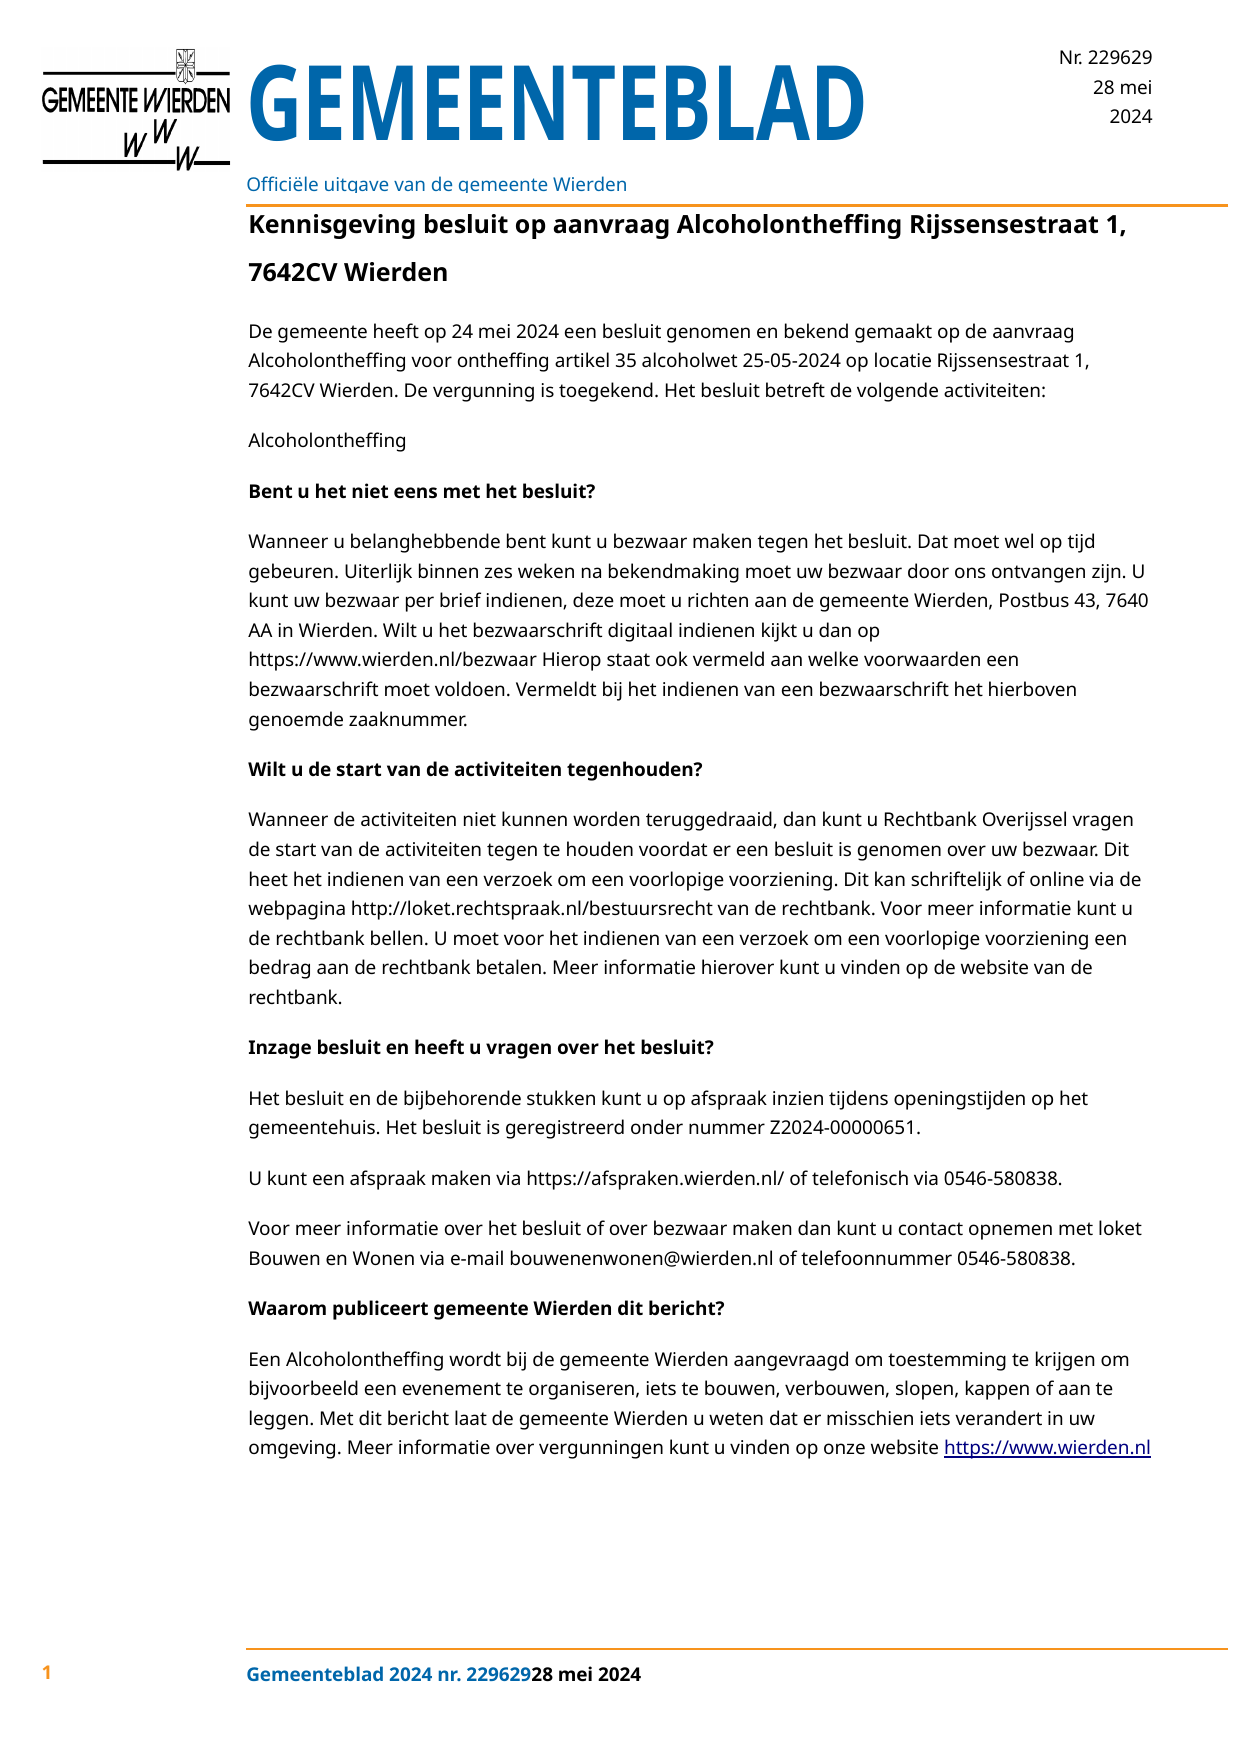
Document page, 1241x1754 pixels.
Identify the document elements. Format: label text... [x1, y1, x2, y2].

text Alcoholontheffing [248, 427, 1152, 453]
text U kunt een afspraak maken via https://afspraken.wierden.nl/ of telefonisch via 0546-580838. [248, 1165, 1152, 1191]
text Waarom publiceert gemeente Wierden dit bericht? [248, 1295, 1152, 1321]
text Kennisgeving besluit op aanvraag Alcoholontheffing Rijssensestraat 1, 7642CV Wierden [248, 207, 1152, 288]
text Wilt u de start van de activiteiten tegenhouden? [248, 756, 1152, 782]
text Wanneer de activiteiten niet kunnen worden teruggedraaid, dan kunt u Rechtbank Overijssel vragen de start van de activiteiten tegen te houden voordat er een besluit is genomen over uw bezwaar. Dit heet het indienen van een verzoek om een voorlopige voorziening. Dit kan schriftelijk of online via de webpagina http://loket.rechtspraak.nl/bestuursrecht van de rechtbank. Voor meer informatie kunt u de rechtbank bellen. U moet voor het indienen van een verzoek om een voorlopige voorziening een bedrag aan de rechtbank betalen. Meer informatie hierover kunt u vinden op de website van de rechtbank. [248, 807, 1152, 1010]
text Bent u het niet eens met het besluit? [248, 478, 1152, 504]
text Wanneer u belanghebbende bent kunt u bezwaar maken tegen het besluit. Dat moet wel op tijd gebeuren. Uiterlijk binnen zes weken na bekendmaking moet uw bezwaar door ons ontvangen zijn. U kunt uw bezwaar per brief indienen, deze moet u richten aan de gemeente Wierden, Postbus 43, 7640 AA in Wierden. Wilt u het bezwaarschrift digitaal indienen kijkt u dan op https://www.wierden.nl/bezwaar Hierop staat ook vermeld aan welke voorwaarden een bezwaarschrift moet voldoen. Vermeldt bij het indienen van een bezwaarschrift het hierboven genoemde zaaknummer. [248, 528, 1152, 732]
picture [41, 47, 231, 172]
text Inzage besluit en heeft u vragen over het besluit? [248, 1034, 1152, 1060]
text Voor meer informatie over het besluit of over bezwaar maken dan kunt u contact opnemen met loket Bouwen en Wonen via e-mail bouwenenwonen@wierden.nl of telefoonnummer 0546-580838. [248, 1215, 1152, 1271]
text Het besluit en de bijbehorende stukken kunt u op afspraak inzien tijdens openingstijden op het gemeentehuis. Het besluit is geregistreerd onder nummer Z2024-00000651. [248, 1085, 1152, 1140]
text De gemeente heeft op 24 mei 2024 een besluit genomen en bekend gemaakt op de aanvraag Alcoholontheffing voor ontheffing artikel 35 alcoholwet 25-05-2024 op locatie Rijssensestraat 1, 7642CV Wierden. De vergunning is toegekend. Het besluit betreft de volgende activiteiten: [248, 318, 1152, 403]
text Een Alcoholontheffing wordt bij de gemeente Wierden aangevraagd om toestemming te krijgen om bijvoorbeeld een evenement te organiseren, iets te bouwen, verbouwen, slopen, kappen of aan te leggen. Met dit bericht laat de gemeente Wierden u weten dat er misschien iets verandert in uw omgeving. Meer informatie over vergunningen kunt u vinden op onze website https://www.wierden.nl [248, 1346, 1152, 1460]
